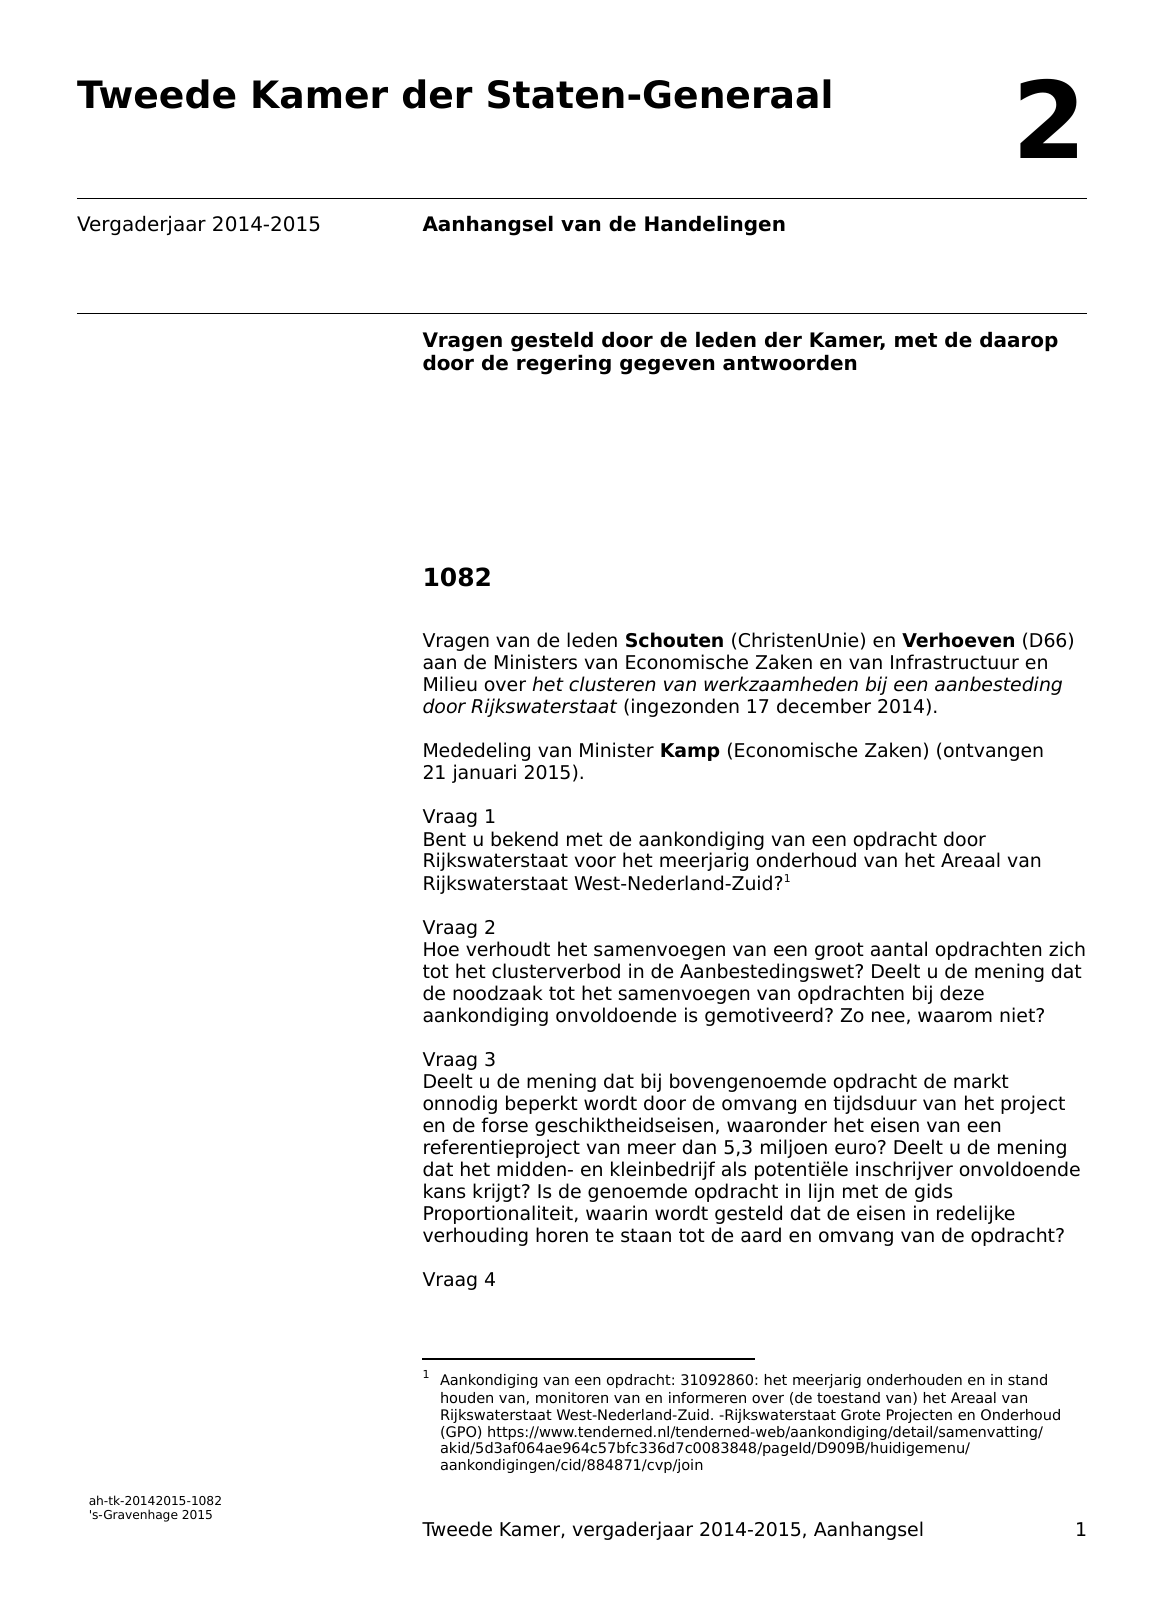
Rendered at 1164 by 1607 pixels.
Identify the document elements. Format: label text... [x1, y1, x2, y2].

text Aankondiging van een opdracht: 31092860: het meerjarig onderhouden en in stand houden van, monitoren van en informeren over (de toestand van) het Areaal van Rijkswaterstaat West-Nederland-Zuid. -Rijkswaterstaat Grote Projecten en Onderhoud (GPO) https://www.tenderned.nl/tenderned-web/aankondiging/detail/samenvatting/akid/5d3af064ae964c57bfc336d7c0083848/pageId/D909B/huidigemenu/aankondigingen/cid/884871/cvp/join [422, 1368, 1087, 1474]
text Vragen van de leden Schouten (ChristenUnie) en Verhoeven (D66) aan de Ministers van Economische Zaken en van Infrastructuur en Milieu over het clusteren van werkzaamheden bij een aanbesteding door Rijkswaterstaat (ingezonden 17 december 2014). [422, 630, 1087, 718]
table_cell Vergaderjaar 2014-2015 [77, 199, 422, 313]
text Bent u bekend met de aankondiging van een opdracht door Rijkswaterstaat voor het meerjarig onderhoud van het Areaal van Rijkswaterstaat West-Nederland-Zuid? [422, 828, 1087, 894]
text Vraag 2 [422, 917, 1087, 938]
table_cell Vragen gesteld door de leden der Kamer, met de daarop door de regering gegeven antwoorden [422, 314, 1087, 375]
text Vraag 1 [422, 806, 1087, 828]
text 1082 [422, 563, 1087, 592]
text ah-tk-20142015-1082 [88, 1494, 323, 1508]
text Vraag 4 [422, 1269, 1087, 1291]
text Vraag 3 [422, 1049, 1087, 1071]
text 's-Gravenhage 2015 [88, 1508, 323, 1522]
table_cell Aanhangsel van de Handelingen [422, 199, 1087, 313]
table_header 2 [886, 59, 1087, 198]
table_header Tweede Kamer der Staten-Generaal [77, 59, 886, 198]
text Deelt u de mening dat bij bovengenoemde opdracht de markt onnodig beperkt wordt door de omvang en tijdsduur van het project en de forse geschiktheidseisen, waaronder het eisen van een referentieproject van meer dan 5,3 miljoen euro? Deelt u de mening dat het midden- en kleinbedrijf als potentiële inschrijver onvoldoende kans krijgt? Is de genoemde opdracht in lijn met de gids Proportionaliteit, waarin wordt gesteld dat de eisen in redelijke verhouding horen te staan tot de aard en omvang van de opdracht? [422, 1071, 1087, 1246]
text Mededeling van Minister Kamp (Economische Zaken) (ontvangen 21 januari 2015). [422, 740, 1087, 784]
text Hoe verhoudt het samenvoegen van een groot aantal opdrachten zich tot het clusterverbod in de Aanbestedingswet? Deelt u de mening dat de noodzaak tot het samenvoegen van opdrachten bij deze aankondiging onvoldoende is gemotiveerd? Zo nee, waarom niet? [422, 938, 1087, 1026]
table_cell [77, 314, 422, 375]
